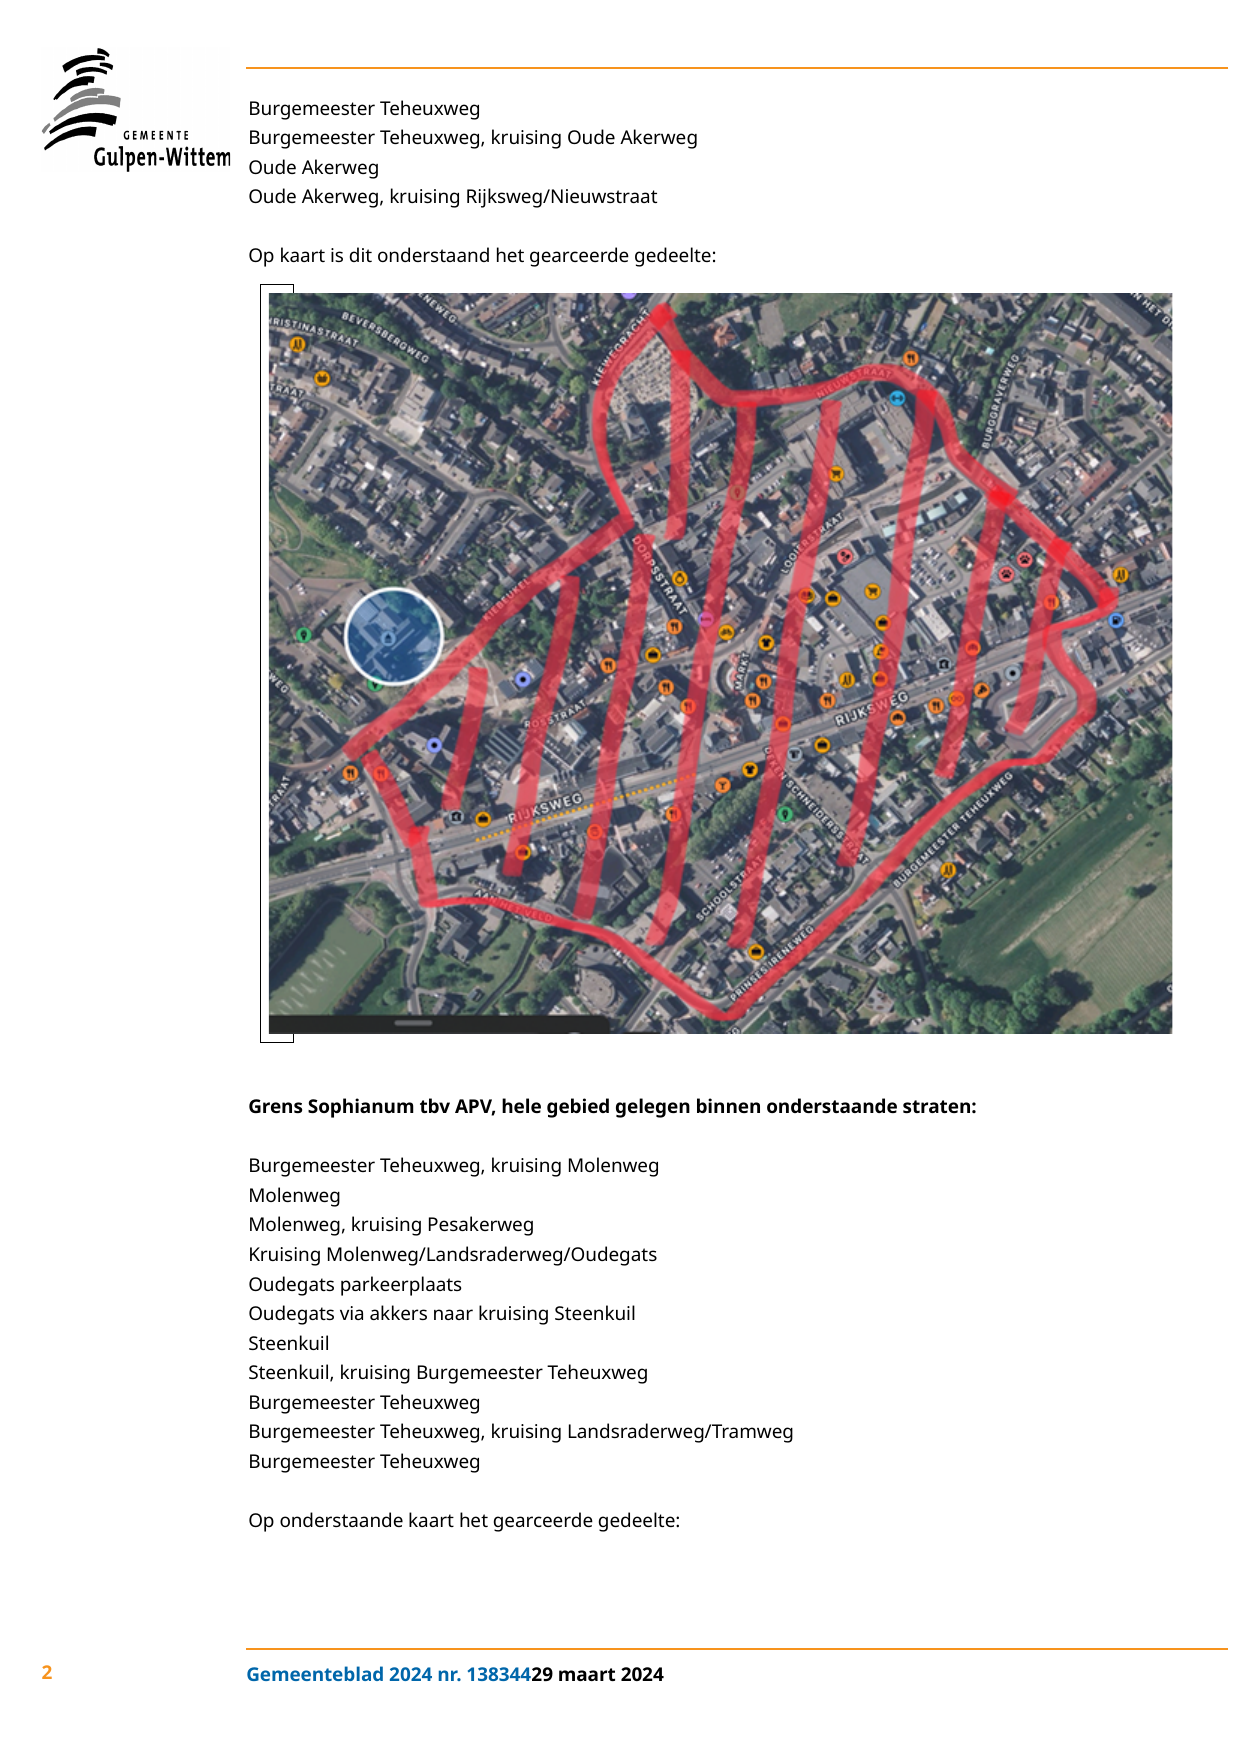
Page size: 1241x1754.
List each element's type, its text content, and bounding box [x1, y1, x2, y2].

text Burgemeester Teheuxweg, kruising Landsraderweg/Tramweg [248, 1419, 1152, 1444]
text Kruising Molenweg/Landsraderweg/Oudegats [248, 1241, 1152, 1267]
text Oudegats via akkers naar kruising Steenkuil [248, 1300, 1152, 1326]
picture [268, 293, 1173, 1034]
text Oudegats parkeerplaats [248, 1271, 1152, 1297]
text Oude Akerweg [248, 154, 1152, 180]
text Burgemeester Teheuxweg [248, 1448, 1152, 1474]
text Burgemeester Teheuxweg, kruising Oude Akerweg [248, 124, 1152, 150]
text Burgemeester Teheuxweg, kruising Molenweg [248, 1152, 1152, 1178]
text Burgemeester Teheuxweg [248, 1389, 1152, 1415]
text Op onderstaande kaart het gearceerde gedeelte: [248, 1507, 1152, 1533]
picture [41, 47, 231, 172]
text Steenkuil [248, 1330, 1152, 1356]
text Steenkuil, kruising Burgemeester Teheuxweg [248, 1359, 1152, 1385]
text Grens Sophianum tbv APV, hele gebied gelegen binnen onderstaande straten: [248, 1093, 1152, 1119]
text Op kaart is dit onderstaand het gearceerde gedeelte: [248, 243, 1152, 268]
text Molenweg, kruising Pesakerweg [248, 1212, 1152, 1237]
text Oude Akerweg, kruising Rijksweg/Nieuwstraat [248, 183, 1152, 209]
text Burgemeester Teheuxweg [248, 95, 1152, 121]
text Molenweg [248, 1182, 1152, 1208]
